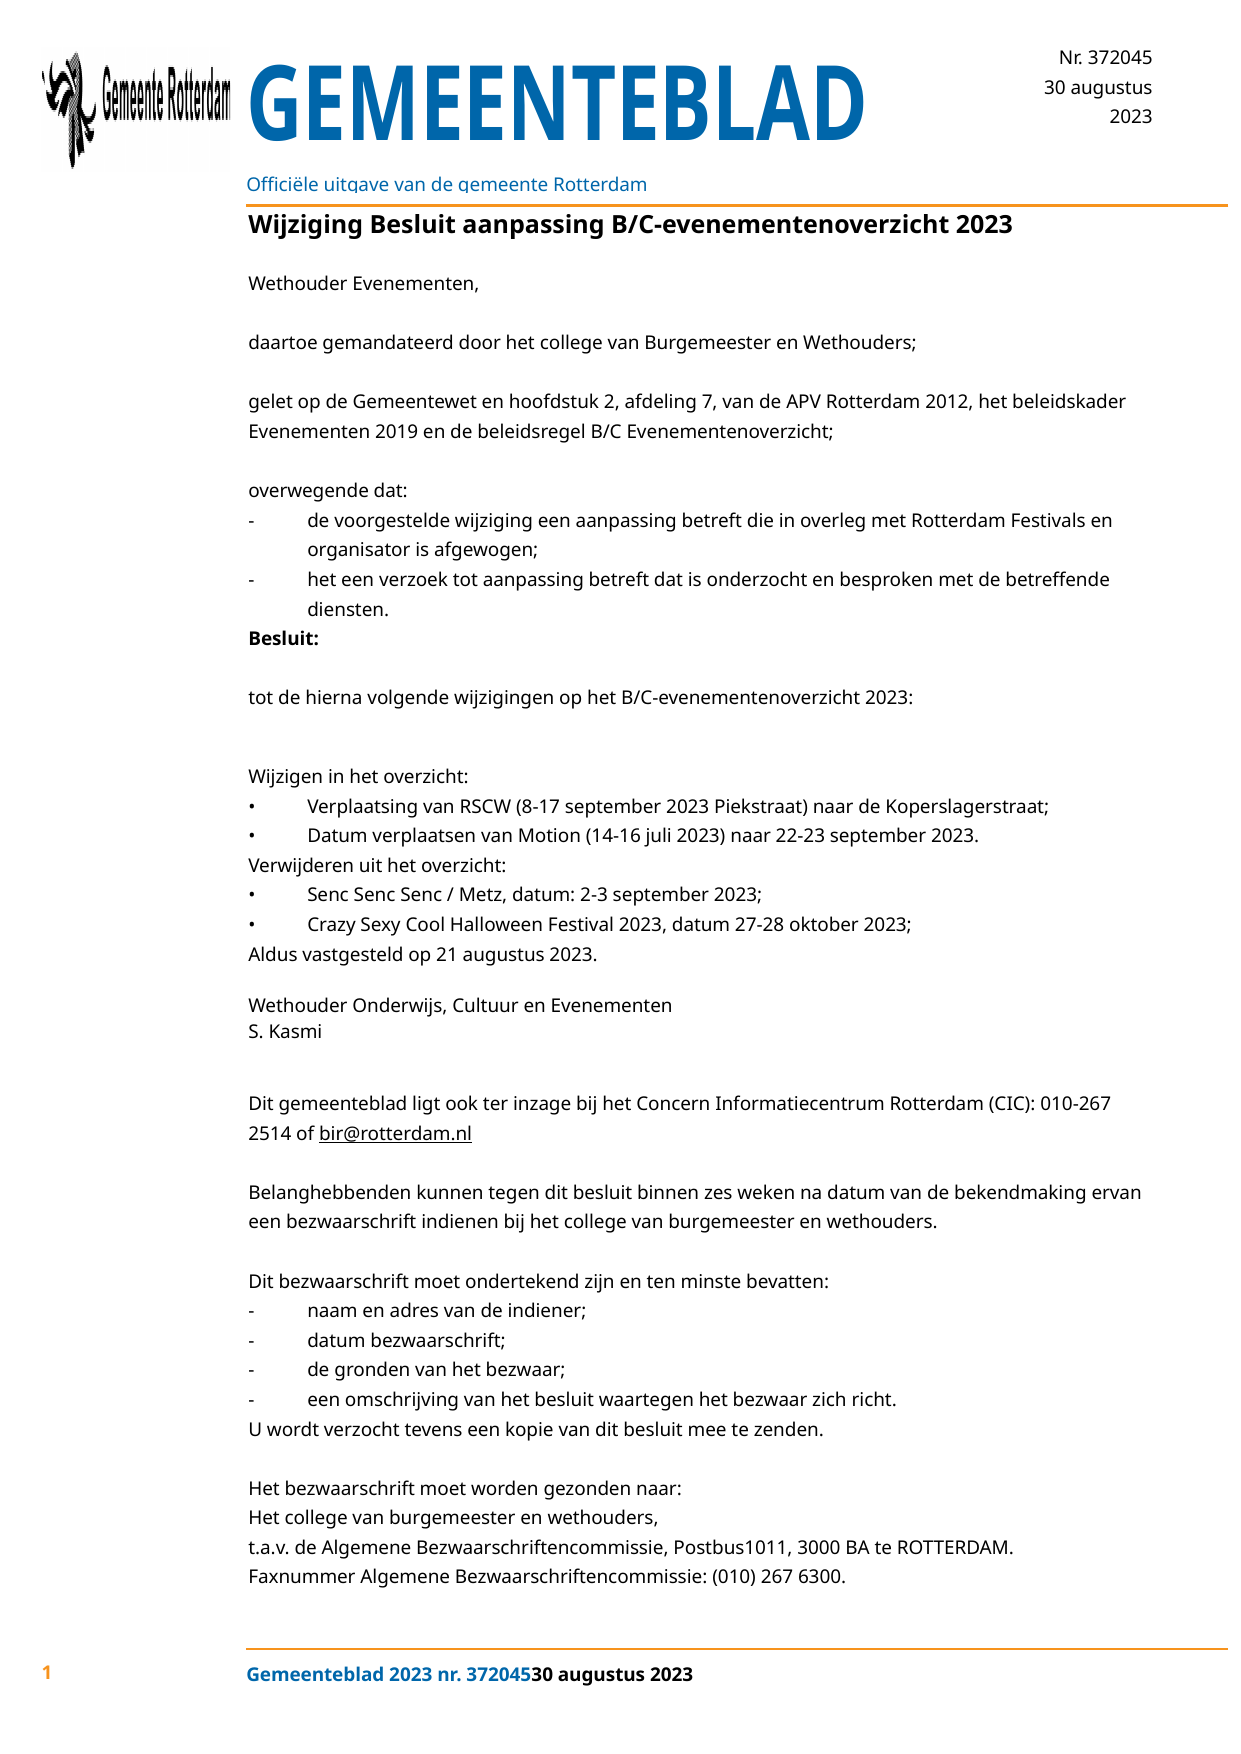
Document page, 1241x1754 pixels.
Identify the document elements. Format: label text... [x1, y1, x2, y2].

text Wijziging Besluit aanpassing B/C-evenementenoverzicht 2023 [248, 207, 1152, 241]
text Dit gemeenteblad ligt ook ter inzage bij het Concern Informatiecentrum Rotterdam (CIC): 010-267 2514 of bir@rotterdam.nl [248, 1090, 1152, 1146]
text Verwijderen uit het overzicht: [248, 852, 1152, 878]
text U wordt verzocht tevens een kopie van dit besluit mee te zenden. [248, 1416, 1152, 1441]
text Wethouder Onderwijs, Cultuur en Evenementen [248, 992, 1152, 1018]
text t.a.v. de Algemene Bezwaarschriftencommissie, Postbus1011, 3000 BA te ROTTERDAM. [248, 1534, 1152, 1560]
text gelet op de Gemeentewet en hoofdstuk 2, afdeling 7, van de APV Rotterdam 2012, het beleidskader Evenementen 2019 en de beleidsregel B/C Evenementenoverzicht; [248, 389, 1152, 444]
list Datum verplaatsen van Motion (14-16 juli 2023) naar 22-23 september 2023. [248, 822, 1152, 848]
list Senc Senc Senc / Metz, datum: 2-3 september 2023; [248, 882, 1152, 907]
list Verplaatsing van RSCW (8-17 september 2023 Piekstraat) naar de Koperslagerstraat; [248, 793, 1152, 819]
text Aldus vastgesteld op 21 augustus 2023. [248, 941, 1152, 967]
list de voorgestelde wijziging een aanpassing betreft die in overleg met Rotterdam Festivals en organisator is afgewogen; [248, 507, 1152, 562]
picture [41, 47, 231, 172]
text Besluit: [248, 625, 1152, 651]
list een omschrijving van het besluit waartegen het bezwaar zich richt. [248, 1386, 1152, 1412]
text Het bezwaarschrift moet worden gezonden naar: [248, 1475, 1152, 1501]
text Faxnummer Algemene Bezwaarschriftencommissie: (010) 267 6300. [248, 1564, 1152, 1589]
list de gronden van het bezwaar; [248, 1357, 1152, 1382]
text Het college van burgemeester en wethouders, [248, 1504, 1152, 1530]
list naam en adres van de indiener; [248, 1297, 1152, 1323]
text tot de hierna volgende wijzigingen op het B/C-evenementenoverzicht 2023: [248, 684, 1152, 710]
text S. Kasmi [248, 1018, 1152, 1044]
text Wethouder Evenementen, [248, 270, 1152, 296]
list datum bezwaarschrift; [248, 1327, 1152, 1353]
list het een verzoek tot aanpassing betreft dat is onderzocht en besproken met de betreffende diensten. [248, 566, 1152, 621]
text daartoe gemandateerd door het college van Burgemeester en Wethouders; [248, 329, 1152, 355]
text Wijzigen in het overzicht: [248, 763, 1152, 789]
text overwegende dat: [248, 477, 1152, 503]
list Crazy Sexy Cool Halloween Festival 2023, datum 27-28 oktober 2023; [248, 911, 1152, 937]
text Dit bezwaarschrift moet ondertekend zijn en ten minste bevatten: [248, 1268, 1152, 1293]
text Belanghebbenden kunnen tegen dit besluit binnen zes weken na datum van de bekendmaking ervan een bezwaarschrift indienen bij het college van burgemeester en wethouders. [248, 1179, 1152, 1234]
